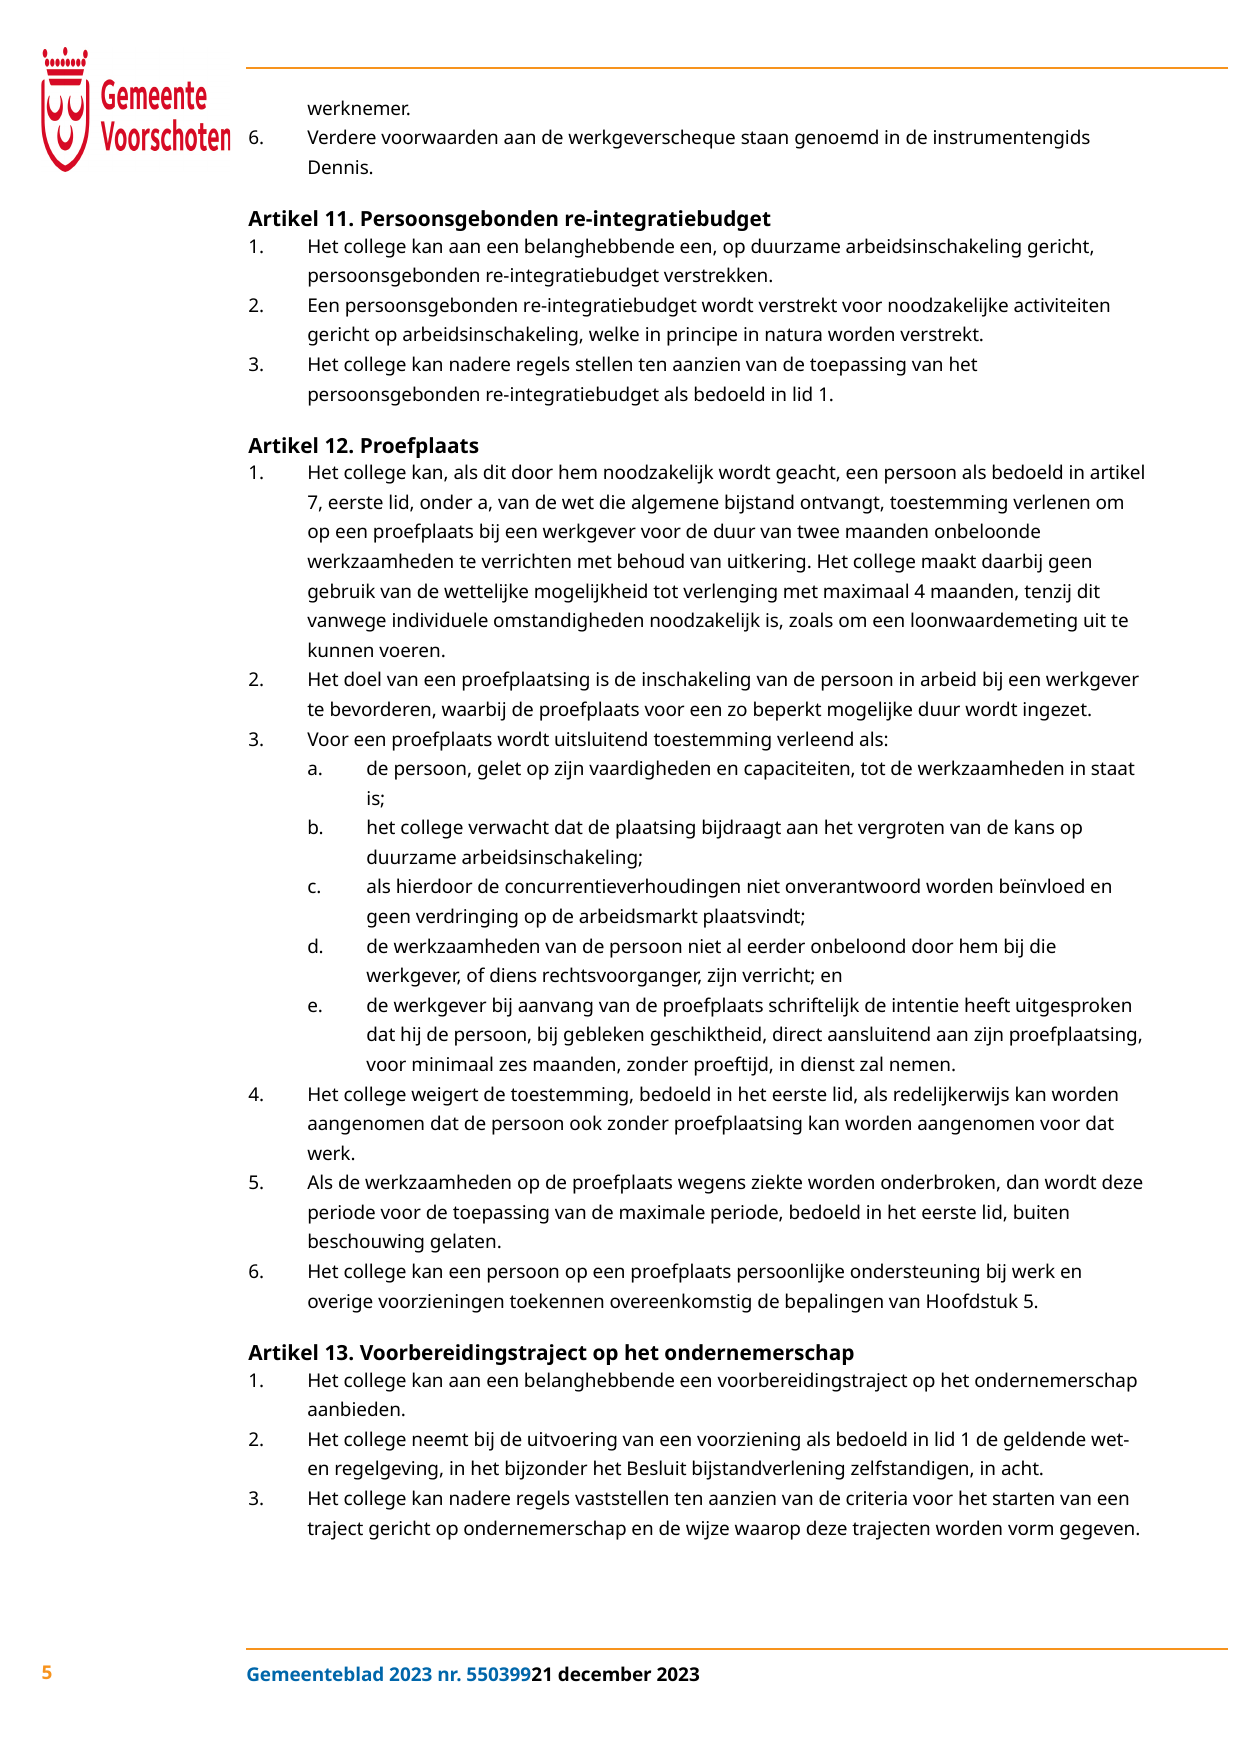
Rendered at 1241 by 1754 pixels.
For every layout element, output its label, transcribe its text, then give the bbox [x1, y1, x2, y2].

text Artikel 12. Proefplaats [248, 431, 1152, 459]
list Het doel van een proefplaatsing is de inschakeling van de persoon in arbeid bij een werkgever te bevorderen, waarbij de proefplaats voor een zo beperkt mogelijke duur wordt ingezet. [248, 667, 1152, 722]
list Het college neemt bij de uitvoering van een voorziening als bedoeld in lid 1 de geldende wet- en regelgeving, in het bijzonder het Besluit bijstandverlening zelfstandigen, in acht. [248, 1426, 1152, 1481]
list Voor een proefplaats wordt uitsluitend toestemming verleend als: [248, 726, 1152, 752]
list de persoon, gelet op zijn vaardigheden en capaciteiten, tot de werkzaamheden in staat is; [307, 755, 1152, 811]
list de werkzaamheden van de persoon niet al eerder onbeloond door hem bij die werkgever, of diens rechtsvoorganger, zijn verricht; en [307, 933, 1152, 988]
list Het college kan nadere regels stellen ten aanzien van de toepassing van het persoonsgebonden re-integratiebudget als bedoeld in lid 1. [248, 351, 1152, 406]
list Als de werkzaamheden op de proefplaats wegens ziekte worden onderbroken, dan wordt deze periode voor de toepassing van de maximale periode, bedoeld in het eerste lid, buiten beschouwing gelaten. [248, 1169, 1152, 1254]
list Verdere voorwaarden aan de werkgeverscheque staan genoemd in de instrumentengids Dennis. [248, 124, 1152, 180]
list Het college kan, als dit door hem noodzakelijk wordt geacht, een persoon als bedoeld in artikel 7, eerste lid, onder a, van de wet die algemene bijstand ontvangt, toestemming verlenen om op een proefplaats bij een werkgever voor de duur van twee maanden onbeloonde werkzaamheden te verrichten met behoud van uitkering. Het college maakt daarbij geen gebruik van de wettelijke mogelijkheid tot verlenging met maximaal 4 maanden, tenzij dit vanwege individuele omstandigheden noodzakelijk is, zoals om een loonwaardemeting uit te kunnen voeren. [248, 459, 1152, 663]
picture [41, 47, 231, 172]
list de werkgever bij aanvang van de proefplaats schriftelijk de intentie heeft uitgesproken dat hij de persoon, bij gebleken geschiktheid, direct aansluitend aan zijn proefplaatsing, voor minimaal zes maanden, zonder proeftijd, in dienst zal nemen. [307, 992, 1152, 1077]
list Het college weigert de toestemming, bedoeld in het eerste lid, als redelijkerwijs kan worden aangenomen dat de persoon ook zonder proefplaatsing kan worden aangenomen voor dat werk. [248, 1081, 1152, 1166]
list het college verwacht dat de plaatsing bijdraagt aan het vergroten van de kans op duurzame arbeidsinschakeling; [307, 814, 1152, 870]
list Het college kan aan een belanghebbende een, op duurzame arbeidsinschakeling gericht, persoonsgebonden re-integratiebudget verstrekken. [248, 233, 1152, 288]
list Het college kan aan een belanghebbende een voorbereidingstraject op het ondernemerschap aanbieden. [248, 1367, 1152, 1422]
list als hierdoor de concurrentieverhoudingen niet onverantwoord worden beïnvloed en geen verdringing op de arbeidsmarkt plaatsvindt; [307, 874, 1152, 929]
list Het college kan nadere regels vaststellen ten aanzien van de criteria voor het starten van een traject gericht op ondernemerschap en de wijze waarop deze trajecten worden vorm gegeven. [248, 1485, 1152, 1540]
list Een persoonsgebonden re-integratiebudget wordt verstrekt voor noodzakelijke activiteiten gericht op arbeidsinschakeling, welke in principe in natura worden verstrekt. [248, 292, 1152, 347]
text Artikel 11. Persoonsgebonden re-integratiebudget [248, 204, 1152, 233]
list werknemer. [248, 95, 1152, 121]
list Het college kan een persoon op een proefplaats persoonlijke ondersteuning bij werk en overige voorzieningen toekennen overeenkomstig de bepalingen van Hoofdstuk 5. [248, 1258, 1152, 1314]
text Artikel 13. Voorbereidingstraject op het ondernemerschap [248, 1338, 1152, 1367]
